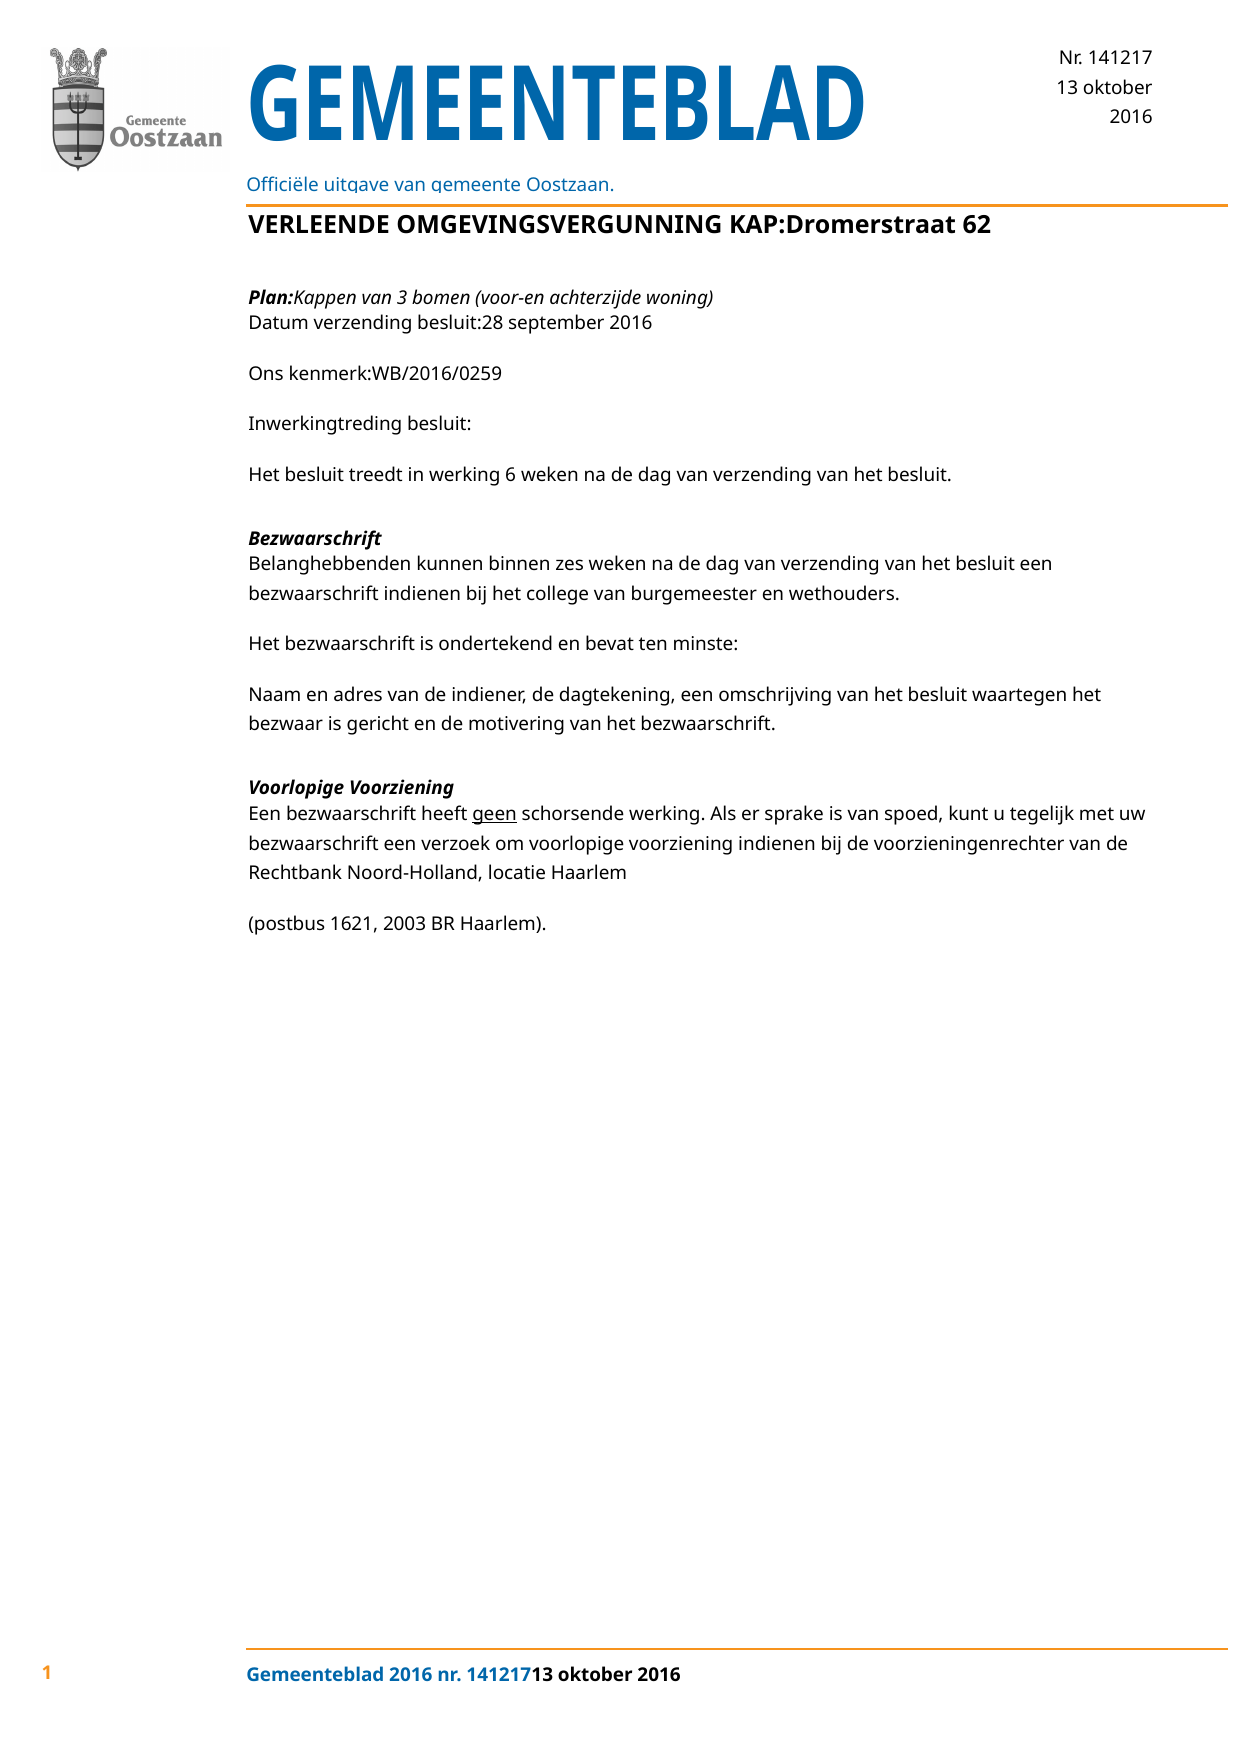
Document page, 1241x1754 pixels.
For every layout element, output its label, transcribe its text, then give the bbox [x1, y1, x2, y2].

picture [41, 47, 231, 172]
text Voorlopige Voorziening [248, 774, 1152, 800]
text Ons kenmerk:WB/2016/0259 [248, 360, 1152, 386]
text VERLEENDE OMGEVINGSVERGUNNING KAP:Dromerstraat 62 [248, 207, 1152, 241]
text Belanghebbenden kunnen binnen zes weken na de dag van verzending van het besluit een bezwaarschrift indienen bij het college van burgemeester en wethouders. [248, 551, 1152, 606]
text Bezwaarschrift [248, 525, 1152, 551]
text Het bezwaarschrift is ondertekend en bevat ten minste: [248, 631, 1152, 656]
text Een bezwaarschrift heeft geen schorsende werking. Als er sprake is van spoed, kunt u tegelijk met uw bezwaarschrift een verzoek om voorlopige voorziening indienen bij de voorzieningenrechter van de Rechtbank Noord-Holland, locatie Haarlem [248, 800, 1152, 885]
text Het besluit treedt in werking 6 weken na de dag van verzending van het besluit. [248, 461, 1152, 487]
text (postbus 1621, 2003 BR Haarlem). [248, 910, 1152, 936]
text Plan:Kappen van 3 bomen (voor-en achterzijde woning) [248, 284, 1152, 309]
text Naam en adres van de indiener, de dagtekening, een omschrijving van het besluit waartegen het bezwaar is gericht en de motivering van het bezwaarschrift. [248, 681, 1152, 736]
text Datum verzending besluit:28 september 2016 [248, 309, 1152, 335]
text Inwerkingtreding besluit: [248, 410, 1152, 436]
